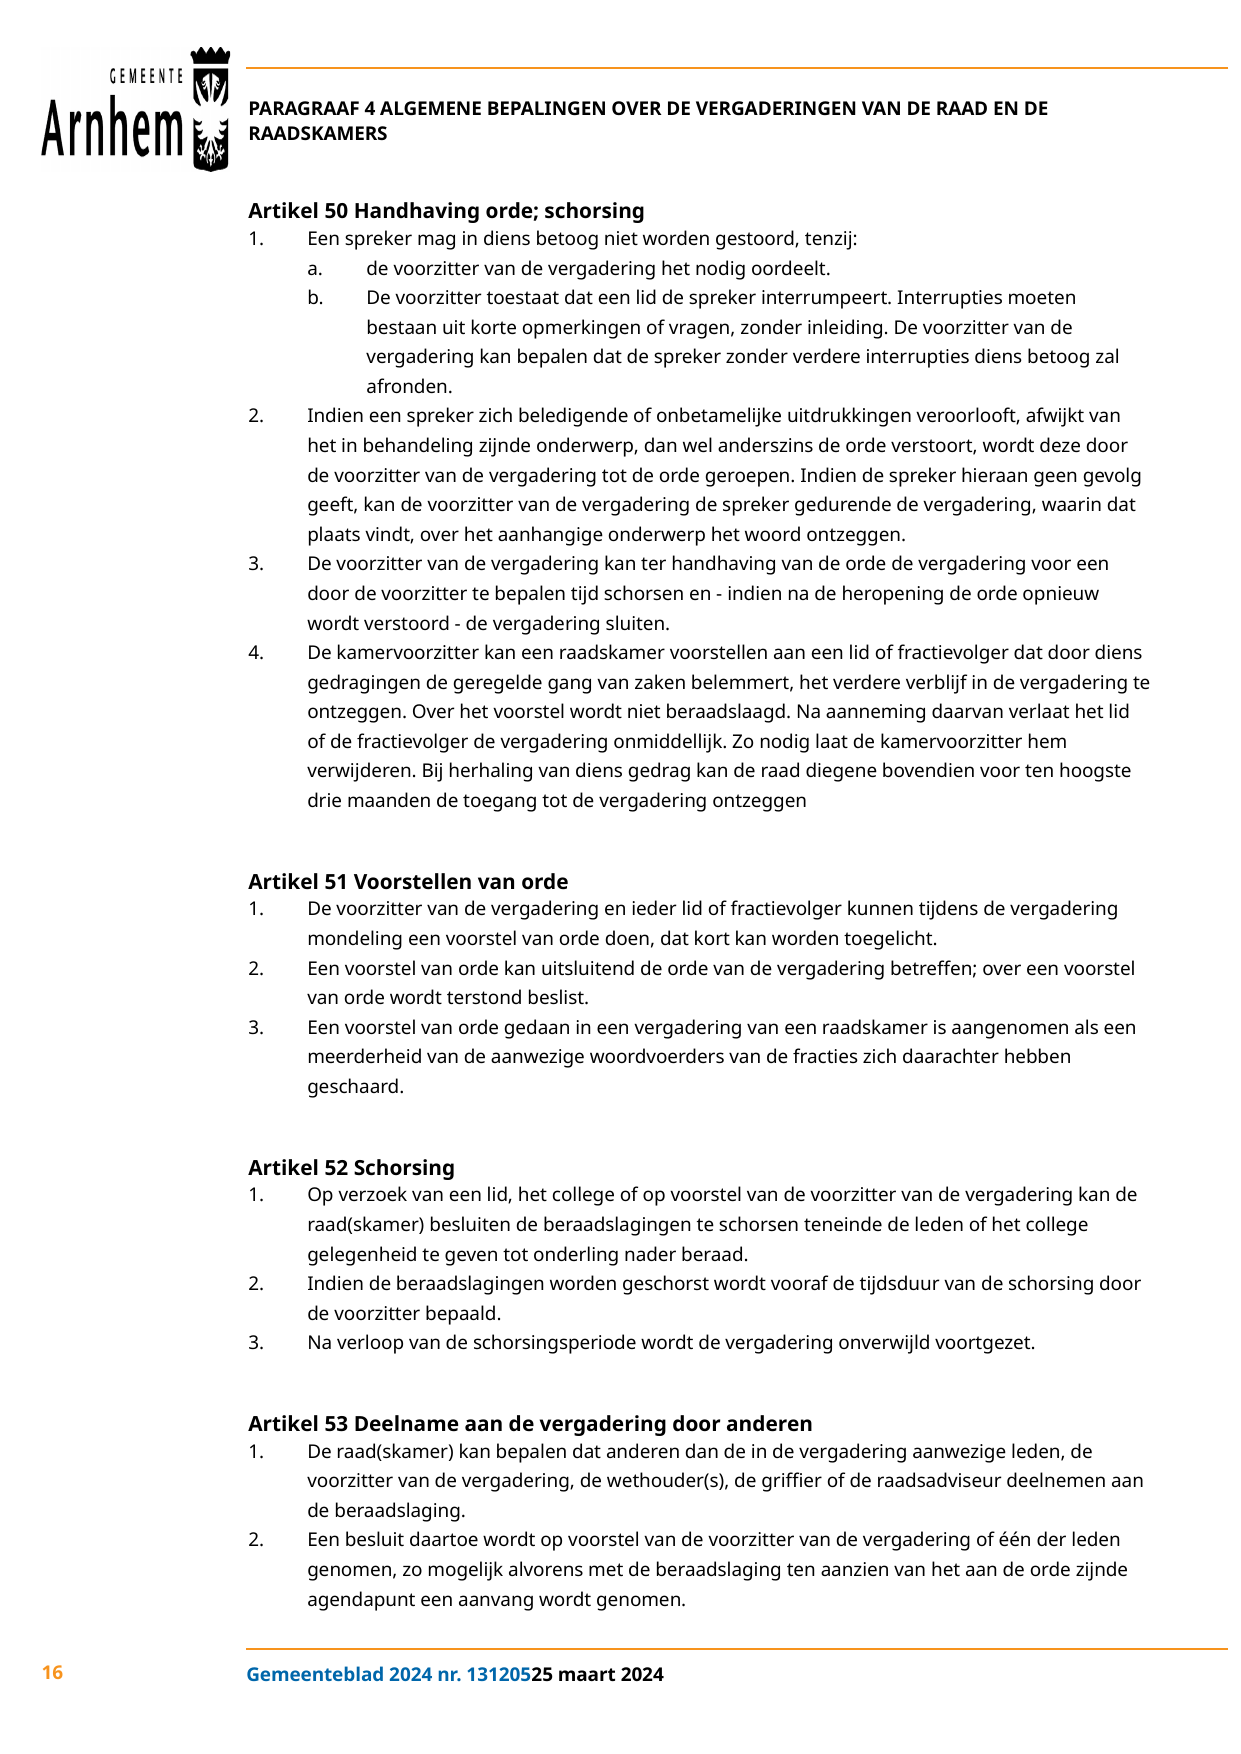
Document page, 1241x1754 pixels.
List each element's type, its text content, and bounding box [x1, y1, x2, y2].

list Een besluit daartoe wordt op voorstel van de voorzitter van de vergadering of één der leden genomen, zo mogelijk alvorens met de beraadslaging ten aanzien van het aan de orde zijnde agendapunt een aanvang wordt genomen. [248, 1527, 1152, 1612]
list Op verzoek van een lid, het college of op voorstel van de voorzitter van de vergadering kan de raad(skamer) besluiten de beraadslagingen te schorsen teneinde de leden of het college gelegenheid te geven tot onderling nader beraad. [248, 1182, 1152, 1266]
list Indien de beraadslagingen worden geschorst wordt vooraf de tijdsduur van de schorsing door de voorzitter bepaald. [248, 1270, 1152, 1326]
list Een voorstel van orde kan uitsluitend de orde van de vergadering betreffen; over een voorstel van orde wordt terstond beslist. [248, 955, 1152, 1010]
text Artikel 52 Schorsing [248, 1153, 1152, 1182]
list Een spreker mag in diens betoog niet worden gestoord, tenzij: [248, 225, 1152, 251]
text Artikel 53 Deelname aan de vergadering door anderen [248, 1409, 1152, 1438]
list Een voorstel van orde gedaan in een vergadering van een raadskamer is aangenomen als een meerderheid van de aanwezige woordvoerders van de fracties zich daarachter hebben geschaard. [248, 1014, 1152, 1099]
list De kamervoorzitter kan een raadskamer voorstellen aan een lid of fractievolger dat door diens gedragingen de geregelde gang van zaken belemmert, het verdere verblijf in de vergadering te ontzeggen. Over het voorstel wordt niet beraadslaagd. Na aanneming daarvan verlaat het lid of de fractievolger de vergadering onmiddellijk. Zo nodig laat de kamervoorzitter hem verwijderen. Bij herhaling van diens gedrag kan de raad diegene bovendien voor ten hoogste drie maanden de toegang tot de vergadering ontzeggen [248, 639, 1152, 813]
list De voorzitter van de vergadering kan ter handhaving van de orde de vergadering voor een door de voorzitter te bepalen tijd schorsen en - indien na de heropening de orde opnieuw wordt verstoord - de vergadering sluiten. [248, 551, 1152, 635]
list de voorzitter van de vergadering het nodig oordeelt. [307, 255, 1152, 280]
list Indien een spreker zich beledigende of onbetamelijke uitdrukkingen veroorlooft, afwijkt van het in behandeling zijnde onderwerp, dan wel anderszins de orde verstoort, wordt deze door de voorzitter van de vergadering tot de orde geroepen. Indien de spreker hieraan geen gevolg geeft, kan de voorzitter van de vergadering de spreker gedurende de vergadering, waarin dat plaats vindt, over het aanhangige onderwerp het woord ontzeggen. [248, 403, 1152, 547]
list Na verloop van de schorsingsperiode wordt de vergadering onverwijld voortgezet. [248, 1329, 1152, 1355]
list De raad(skamer) kan bepalen dat anderen dan de in de vergadering aanwezige leden, de voorzitter van de vergadering, de wethouder(s), de griffier of de raadsadviseur deelnemen aan de beraadslaging. [248, 1438, 1152, 1523]
picture [41, 47, 231, 172]
text Artikel 51 Voorstellen van orde [248, 867, 1152, 896]
list De voorzitter toestaat dat een lid de spreker interrumpeert. Interrupties moeten bestaan uit korte opmerkingen of vragen, zonder inleiding. De voorzitter van de vergadering kan bepalen dat de spreker zonder verdere interrupties diens betoog zal afronden. [307, 284, 1152, 399]
list De voorzitter van de vergadering en ieder lid of fractievolger kunnen tijdens de vergadering mondeling een voorstel van orde doen, dat kort kan worden toegelicht. [248, 896, 1152, 951]
text Artikel 50 Handhaving orde; schorsing [248, 197, 1152, 225]
text PARAGRAAF 4 ALGEMENE BEPALINGEN OVER DE VERGADERINGEN VAN DE RAAD EN DE RAADSKAMERS [248, 95, 1152, 146]
